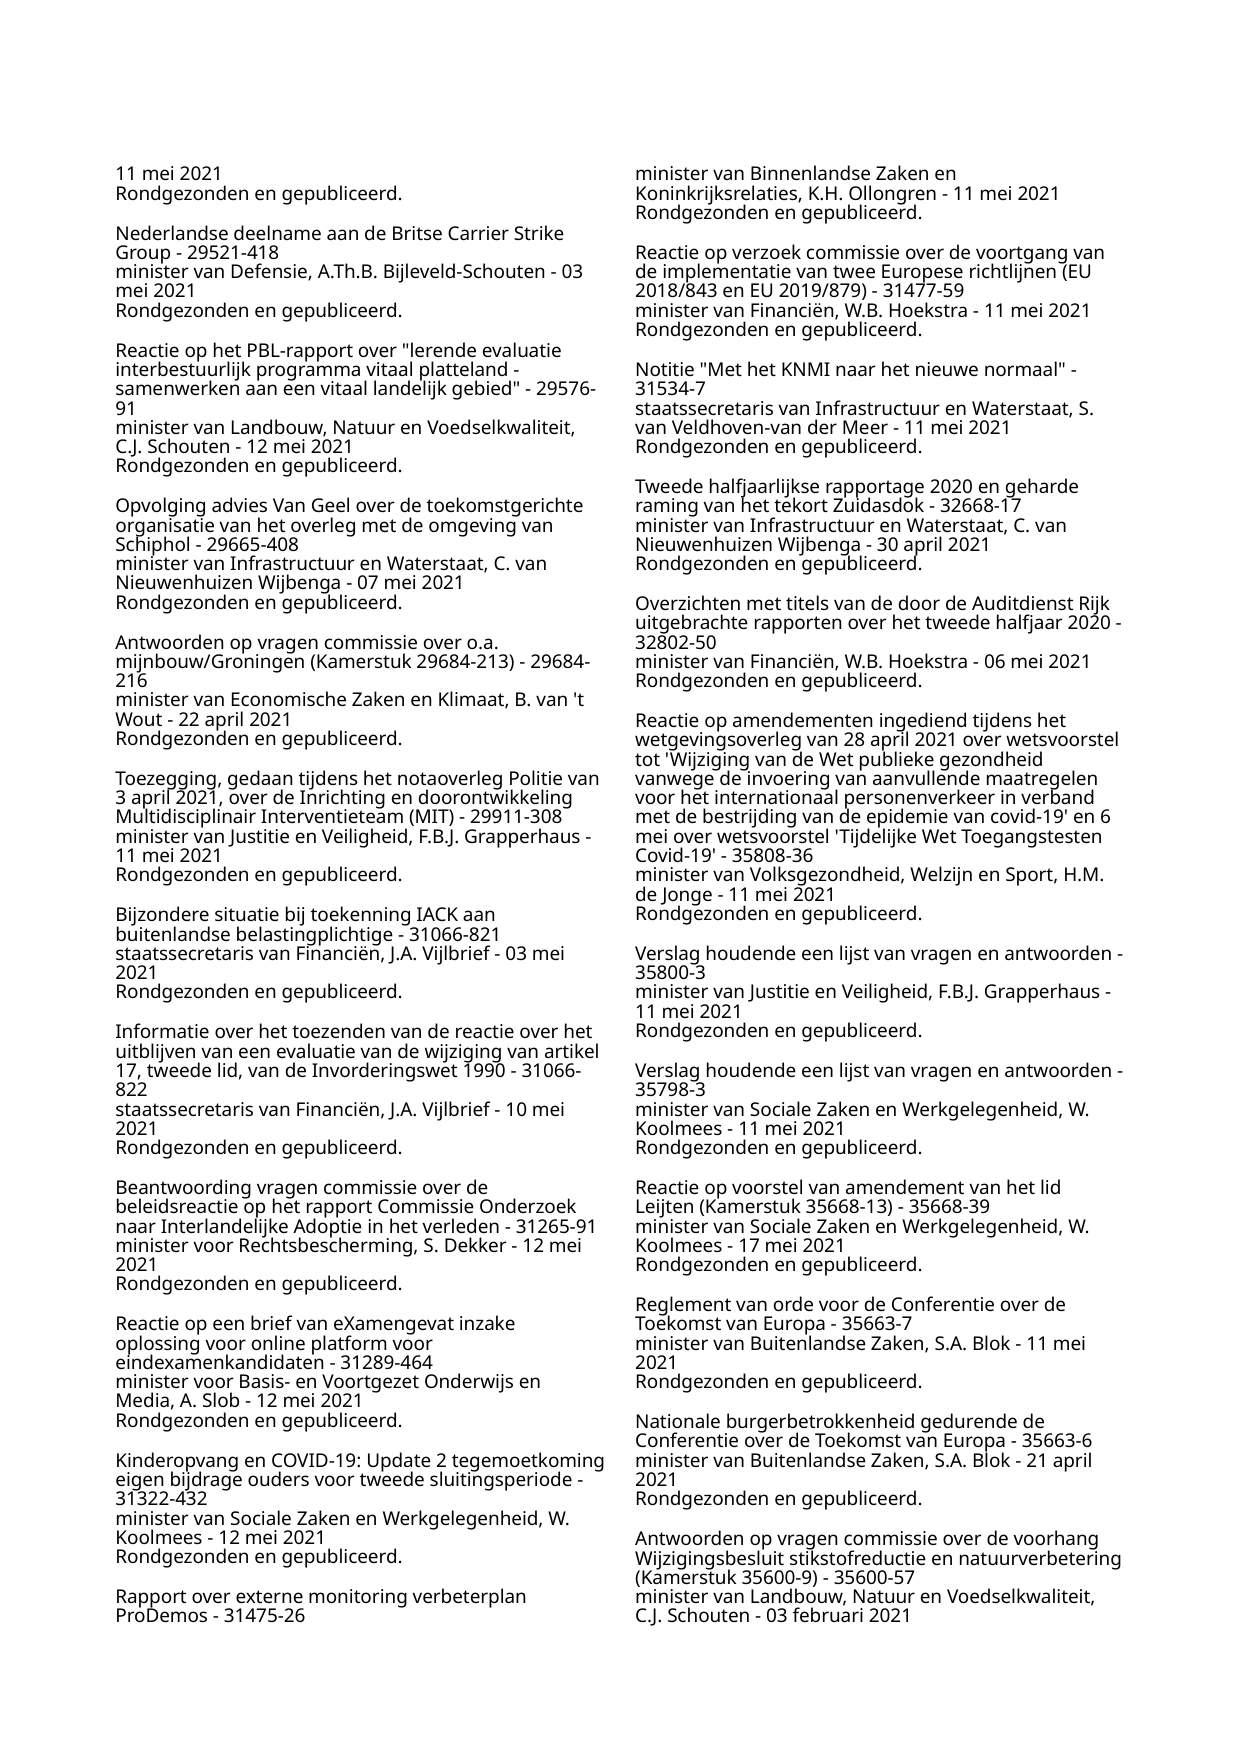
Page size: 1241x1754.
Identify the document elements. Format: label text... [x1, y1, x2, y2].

text Notitie "Met het KNMI naar het nieuwe normaal" - 31534-7 [635, 361, 1125, 399]
text minister van Buitenlandse Zaken, S.A. Blok - 21 april 2021 [635, 1452, 1125, 1490]
text Rondgezonden en gepubliceerd. [635, 321, 1125, 340]
text staatssecretaris van Financiën, J.A. Vijlbrief - 03 mei 2021 [115, 945, 605, 983]
text Toezegging, gedaan tijdens het notaoverleg Politie van 3 april 2021, over de Inrichting en doorontwikkeling Multidisciplinair Interventieteam (MIT) - 29911-308 [115, 770, 605, 828]
text minister van Justitie en Veiligheid, F.B.J. Grapperhaus - 11 mei 2021 [635, 983, 1125, 1022]
text minister van Landbouw, Natuur en Voedselkwaliteit, C.J. Schouten - 12 mei 2021 [115, 419, 605, 457]
text minister van Landbouw, Natuur en Voedselkwaliteit, C.J. Schouten - 03 februari 2021 [635, 1588, 1125, 1627]
text - 11 mei 2021 [115, 165, 605, 184]
text Rondgezonden en gepubliceerd. [115, 1275, 605, 1295]
text Nationale burgerbetrokkenheid gedurende de Conferentie over de Toekomst van Europa - 35663-6 [635, 1413, 1125, 1452]
text minister van Sociale Zaken en Werkgelegenheid, W. Koolmees - 17 mei 2021 [635, 1218, 1125, 1256]
text Nederlandse deelname aan de Britse Carrier Strike Group - 29521-418 [115, 224, 605, 263]
text Rondgezonden en gepubliceerd. [115, 594, 605, 613]
text Rondgezonden en gepubliceerd. [115, 1548, 605, 1567]
text minister van Justitie en Veiligheid, F.B.J. Grapperhaus - 11 mei 2021 [115, 828, 605, 866]
text Rondgezonden en gepubliceerd. [635, 438, 1125, 457]
text Overzichten met titels van de door de Auditdienst Rijk uitgebrachte rapporten over het tweede halfjaar 2020 - 32802-50 [635, 595, 1125, 653]
text Verslag houdende een lijst van vragen en antwoorden - 35800-3 [635, 945, 1125, 983]
text Rondgezonden en gepubliceerd. [635, 1139, 1125, 1158]
text Rondgezonden en gepubliceerd. [115, 302, 605, 321]
text Antwoorden op vragen commissie over de voorhang Wijzigingsbesluit stikstofreductie en natuurverbetering (Kamerstuk 35600-9) - 35600-57 [635, 1530, 1125, 1588]
text Reactie op een brief van eXamengevat inzake oplossing voor online platform voor eindexamenkandidaten - 31289-464 [115, 1315, 605, 1373]
text Rapport over externe monitoring verbeterplan ProDemos - 31475-26 [115, 1588, 605, 1627]
text minister van Financiën, W.B. Hoekstra - 11 mei 2021 [635, 302, 1125, 321]
text Antwoorden op vragen commissie over o.a. mijnbouw/Groningen (Kamerstuk 29684-213) - 29684-216 [115, 634, 605, 691]
text Beantwoording vragen commissie over de beleidsreactie op het rapport Commissie Onderzoek naar Interlandelijke Adoptie in het verleden - 31265-91 [115, 1179, 605, 1237]
text Rondgezonden en gepubliceerd. [635, 1373, 1125, 1392]
text Rondgezonden en gepubliceerd. [115, 457, 605, 477]
text Reglement van orde voor de Conferentie over de Toekomst van Europa - 35663-7 [635, 1296, 1125, 1335]
text Rondgezonden en gepubliceerd. [635, 1490, 1125, 1509]
text minister van Economische Zaken en Klimaat, B. van 't Wout - 22 april 2021 [115, 691, 605, 730]
text minister voor Basis- en Voortgezet Onderwijs en Media, A. Slob - 12 mei 2021 [115, 1373, 605, 1412]
text Reactie op amendementen ingediend tijdens het wetgevingsoverleg van 28 april 2021 over wetsvoorstel tot 'Wijziging van de Wet publieke gezondheid vanwege de invoering van aanvullende maatregelen voor het internationaal personenverkeer in verband met de bestrijding van de epidemie van covid-19' en 6 mei over wetsvoorstel 'Tijdelijke Wet Toegangstesten Covid-19' - 35808-36 [635, 712, 1125, 866]
text minister van Financiën, W.B. Hoekstra - 06 mei 2021 [635, 653, 1125, 672]
text Rondgezonden en gepubliceerd. [635, 1256, 1125, 1275]
text minister van Binnenlandse Zaken en Koninkrijksrelaties, K.H. Ollongren - 11 mei 2021 [635, 165, 1125, 204]
text Rondgezonden en gepubliceerd. [115, 1412, 605, 1431]
text minister van Infrastructuur en Waterstaat, C. van Nieuwenhuizen Wijbenga - 30 april 2021 [635, 517, 1125, 555]
text minister van Sociale Zaken en Werkgelegenheid, W. Koolmees - 12 mei 2021 [115, 1509, 605, 1548]
text Reactie op voorstel van amendement van het lid Leijten (Kamerstuk 35668-13) - 35668-39 [635, 1179, 1125, 1218]
text Rondgezonden en gepubliceerd. [635, 555, 1125, 574]
text minister van Infrastructuur en Waterstaat, C. van Nieuwenhuizen Wijbenga - 07 mei 2021 [115, 555, 605, 594]
text Verslag houdende een lijst van vragen en antwoorden - 35798-3 [635, 1062, 1125, 1101]
text Reactie op het PBL-rapport over "lerende evaluatie interbestuurlijk programma vitaal platteland - samenwerken aan een vitaal landelijk gebied" - 29576-91 [115, 342, 605, 419]
text Kinderopvang en COVID-19: Update 2 tegemoetkoming eigen bijdrage ouders voor tweede sluitingsperiode - 31322-432 [115, 1452, 605, 1509]
text staatssecretaris van Infrastructuur en Waterstaat, S. van Veldhoven-van der Meer - 11 mei 2021 [635, 399, 1125, 438]
text Rondgezonden en gepubliceerd. [635, 1022, 1125, 1041]
text Rondgezonden en gepubliceerd. [115, 730, 605, 749]
text minister van Defensie, A.Th.B. Bijleveld-Schouten - 03 mei 2021 [115, 263, 605, 302]
text Opvolging advies Van Geel over de toekomstgerichte organisatie van het overleg met de omgeving van Schiphol - 29665-408 [115, 497, 605, 555]
text Rondgezonden en gepubliceerd. [115, 1139, 605, 1158]
text Rondgezonden en gepubliceerd. [115, 983, 605, 1003]
text Rondgezonden en gepubliceerd. [115, 866, 605, 886]
text Rondgezonden en gepubliceerd. [635, 905, 1125, 924]
text minister van Sociale Zaken en Werkgelegenheid, W. Koolmees - 11 mei 2021 [635, 1101, 1125, 1139]
text Rondgezonden en gepubliceerd. [635, 204, 1125, 223]
text minister van Buitenlandse Zaken, S.A. Blok - 11 mei 2021 [635, 1335, 1125, 1373]
text Reactie op verzoek commissie over de voortgang van de implementatie van twee Europese richtlijnen (EU 2018/843 en EU 2019/879) - 31477-59 [635, 244, 1125, 302]
text Rondgezonden en gepubliceerd. [635, 672, 1125, 691]
text minister voor Rechtsbescherming, S. Dekker - 12 mei 2021 [115, 1237, 605, 1275]
text minister van Volksgezondheid, Welzijn en Sport, H.M. de Jonge - 11 mei 2021 [635, 866, 1125, 905]
text staatssecretaris van Financiën, J.A. Vijlbrief - 10 mei 2021 [115, 1101, 605, 1139]
text Bijzondere situatie bij toekenning IACK aan buitenlandse belastingplichtige - 31066-821 [115, 906, 605, 945]
text Tweede halfjaarlijkse rapportage 2020 en geharde raming van het tekort Zuidasdok - 32668-17 [635, 478, 1125, 517]
text Rondgezonden en gepubliceerd. [115, 184, 605, 204]
text Informatie over het toezenden van de reactie over het uitblijven van een evaluatie van de wijziging van artikel 17, tweede lid, van de Invorderingswet 1990 - 31066-822 [115, 1023, 605, 1101]
